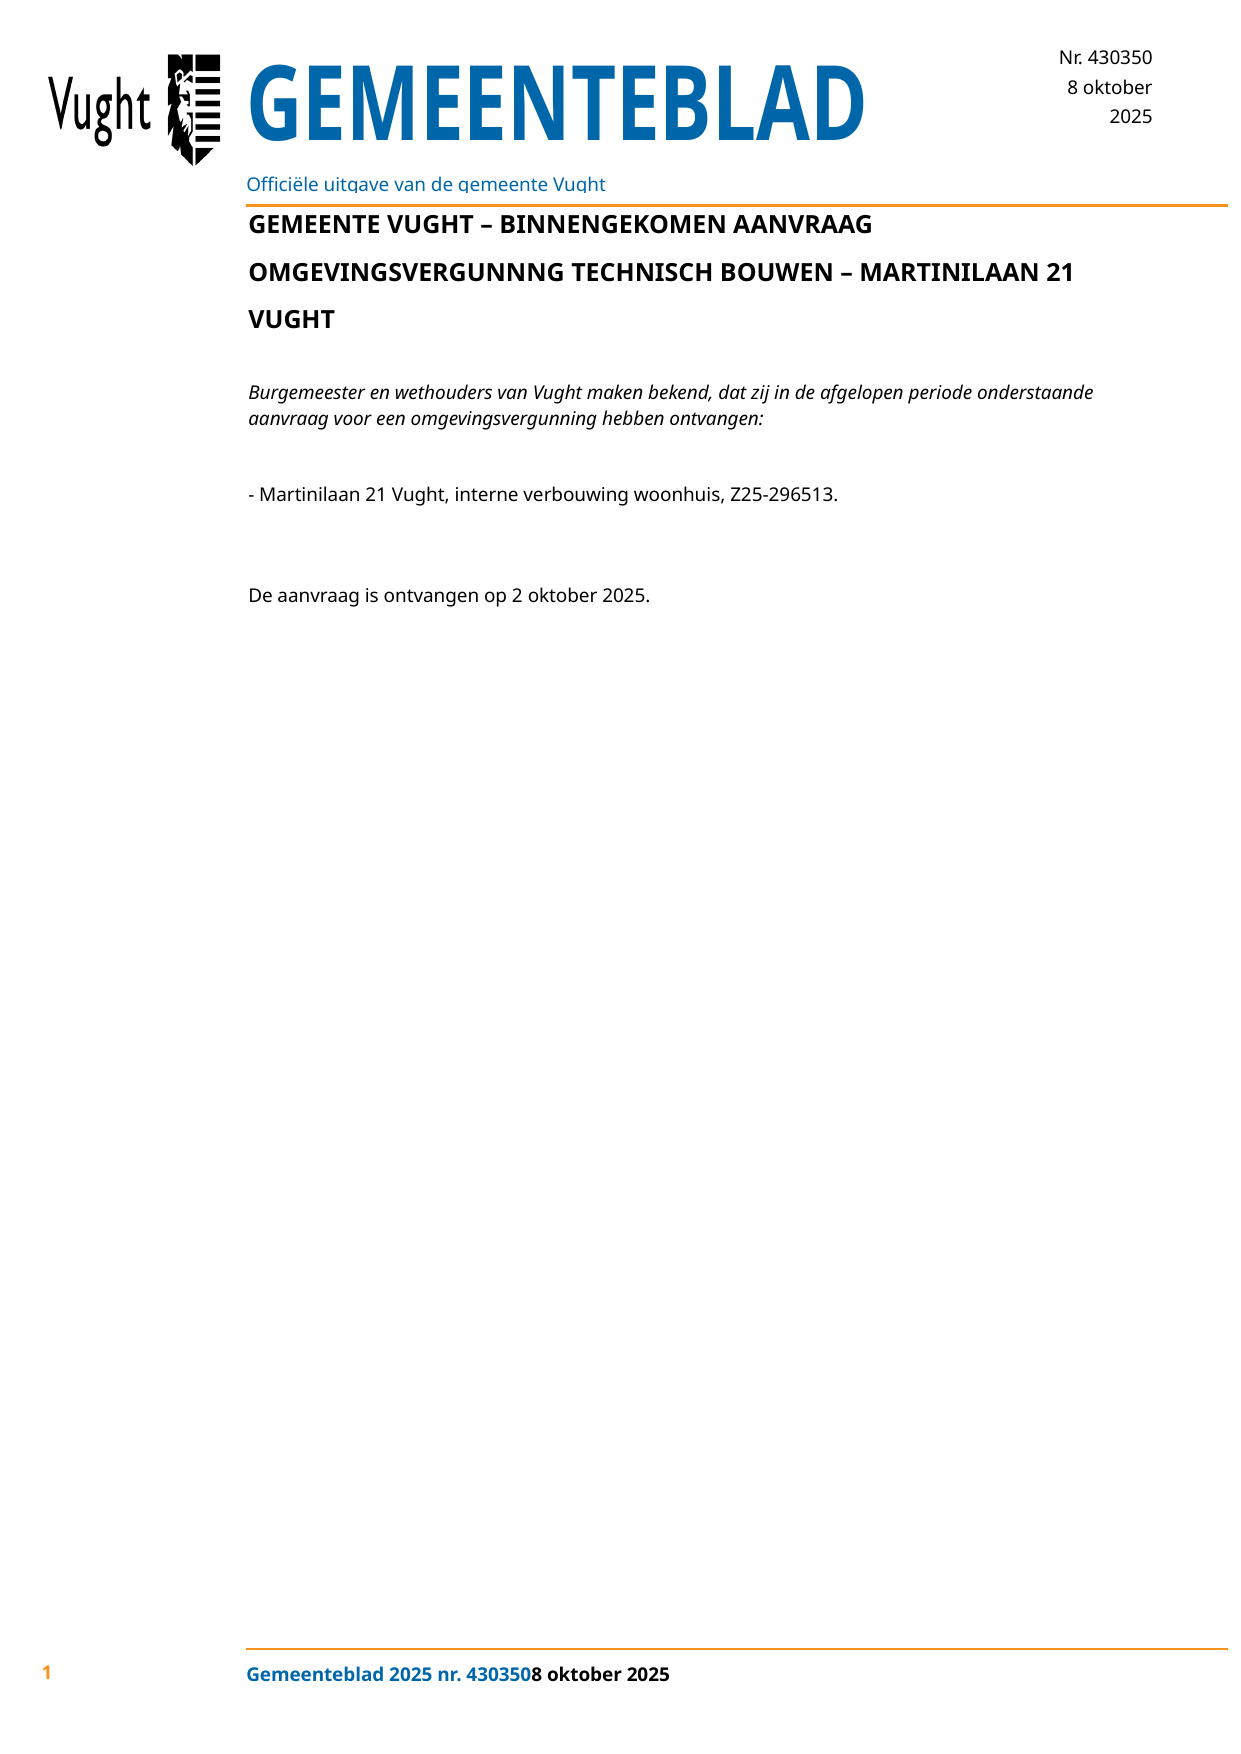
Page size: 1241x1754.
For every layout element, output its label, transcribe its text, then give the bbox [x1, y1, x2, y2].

picture [41, 47, 231, 172]
text De aanvraag is ontvangen op 2 oktober 2025. [248, 582, 1152, 607]
text Burgemeester en wethouders van Vught maken bekend, dat zij in de afgelopen periode onderstaande aanvraag voor een omgevingsvergunning hebben ontvangen: [248, 379, 1152, 431]
text GEMEENTE VUGHT – BINNENGEKOMEN AANVRAAG OMGEVINGSVERGUNNNG TECHNISCH BOUWEN – MARTINILAAN 21 VUGHT [248, 207, 1152, 336]
text - Martinilaan 21 Vught, interne verbouwing woonhuis, Z25-296513. [248, 481, 1152, 507]
